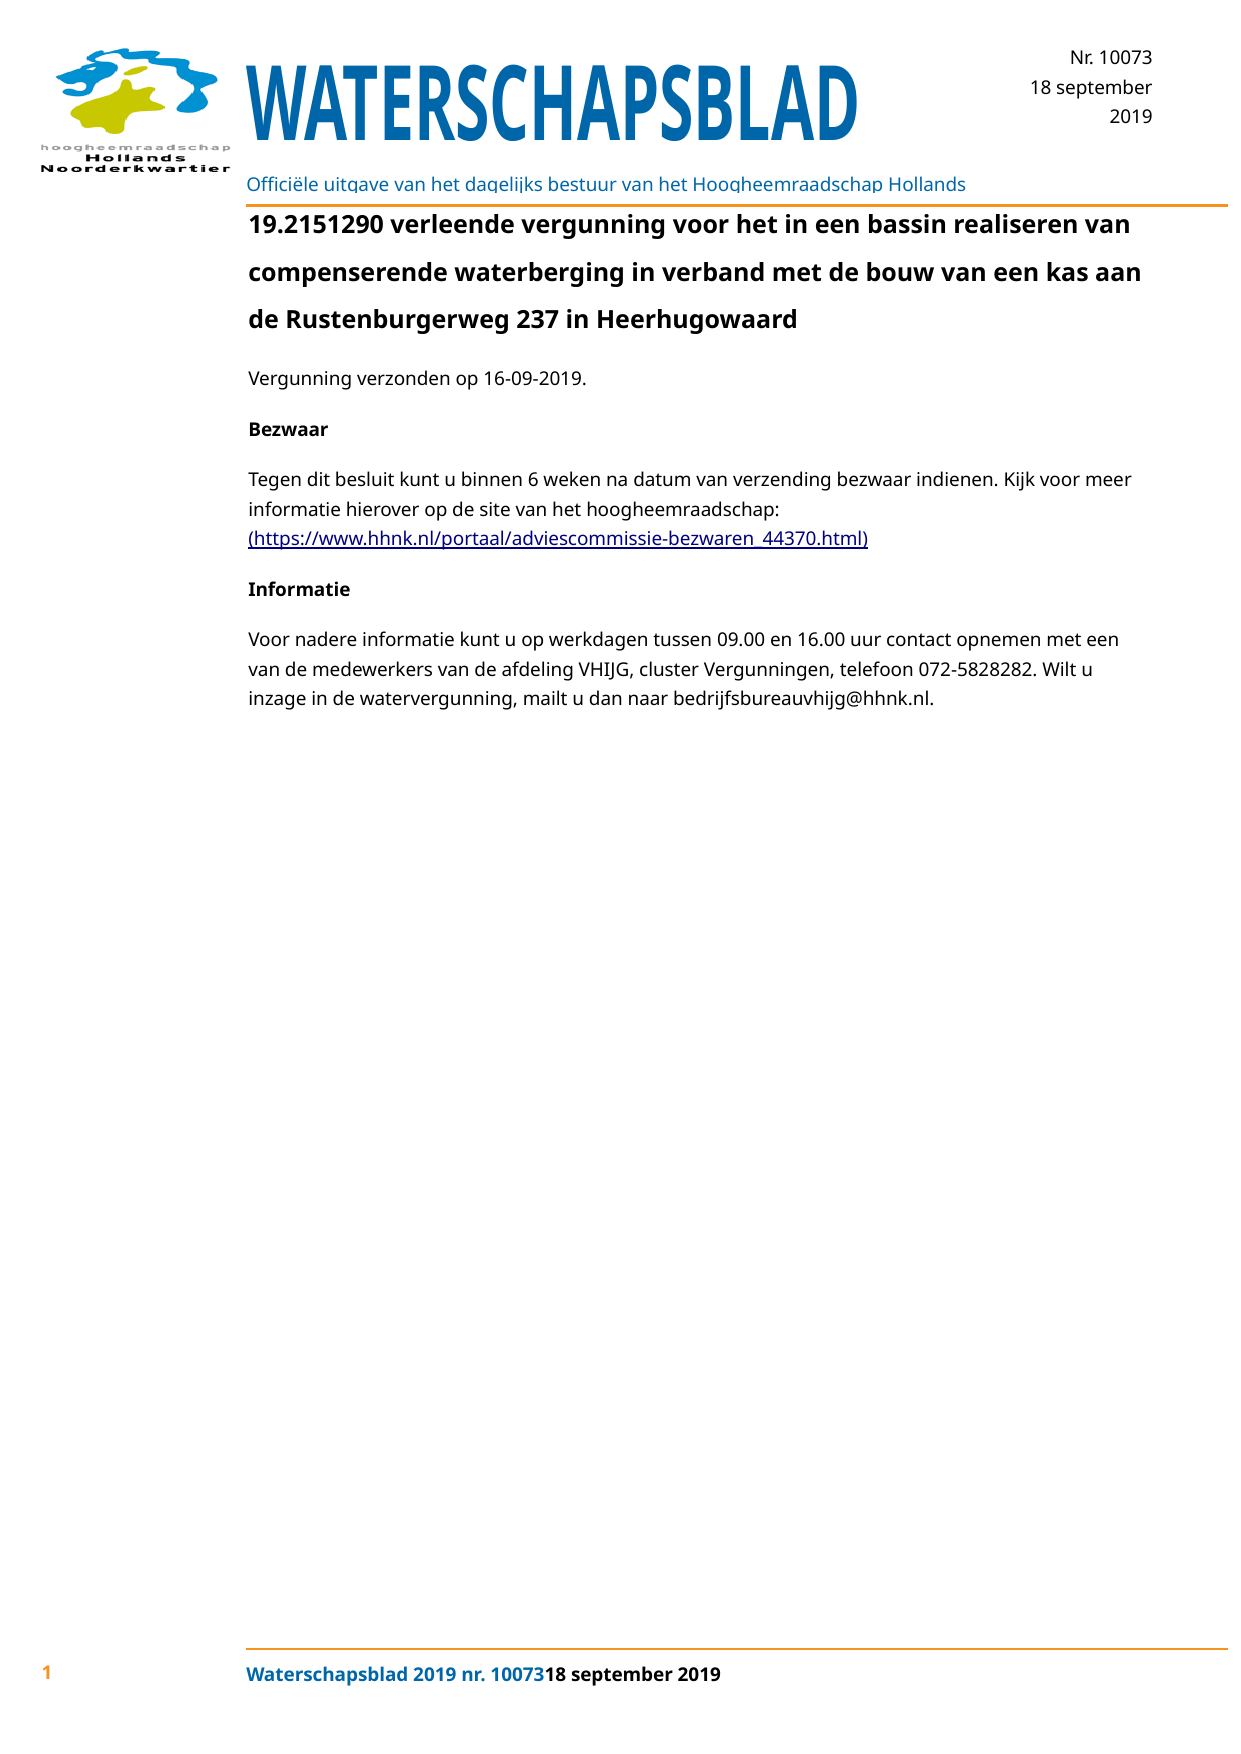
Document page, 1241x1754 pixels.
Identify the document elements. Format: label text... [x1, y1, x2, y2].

text Bezwaar [248, 416, 1152, 442]
text Voor nadere informatie kunt u op werkdagen tussen 09.00 en 16.00 uur contact opnemen met een van de medewerkers van de afdeling VHIJG, cluster Vergunningen, telefoon 072-5828282. Wilt u inzage in de watervergunning, mailt u dan naar bedrijfsbureauvhijg@hhnk.nl. [248, 626, 1152, 711]
text 19.2151290 verleende vergunning voor het in een bassin realiseren van compenserende waterberging in verband met de bouw van een kas aan de Rustenburgerweg 237 in Heerhugowaard [248, 207, 1152, 336]
picture [41, 47, 231, 172]
text Informatie [248, 576, 1152, 602]
text Tegen dit besluit kunt u binnen 6 weken na datum van verzending bezwaar indienen. Kijk voor meer informatie hierover op de site van het hoogheemraadschap: (https://www.hhnk.nl/portaal/adviescommissie-bezwaren_44370.html) [248, 466, 1152, 551]
text Vergunning verzonden op 16-09-2019. [248, 366, 1152, 391]
